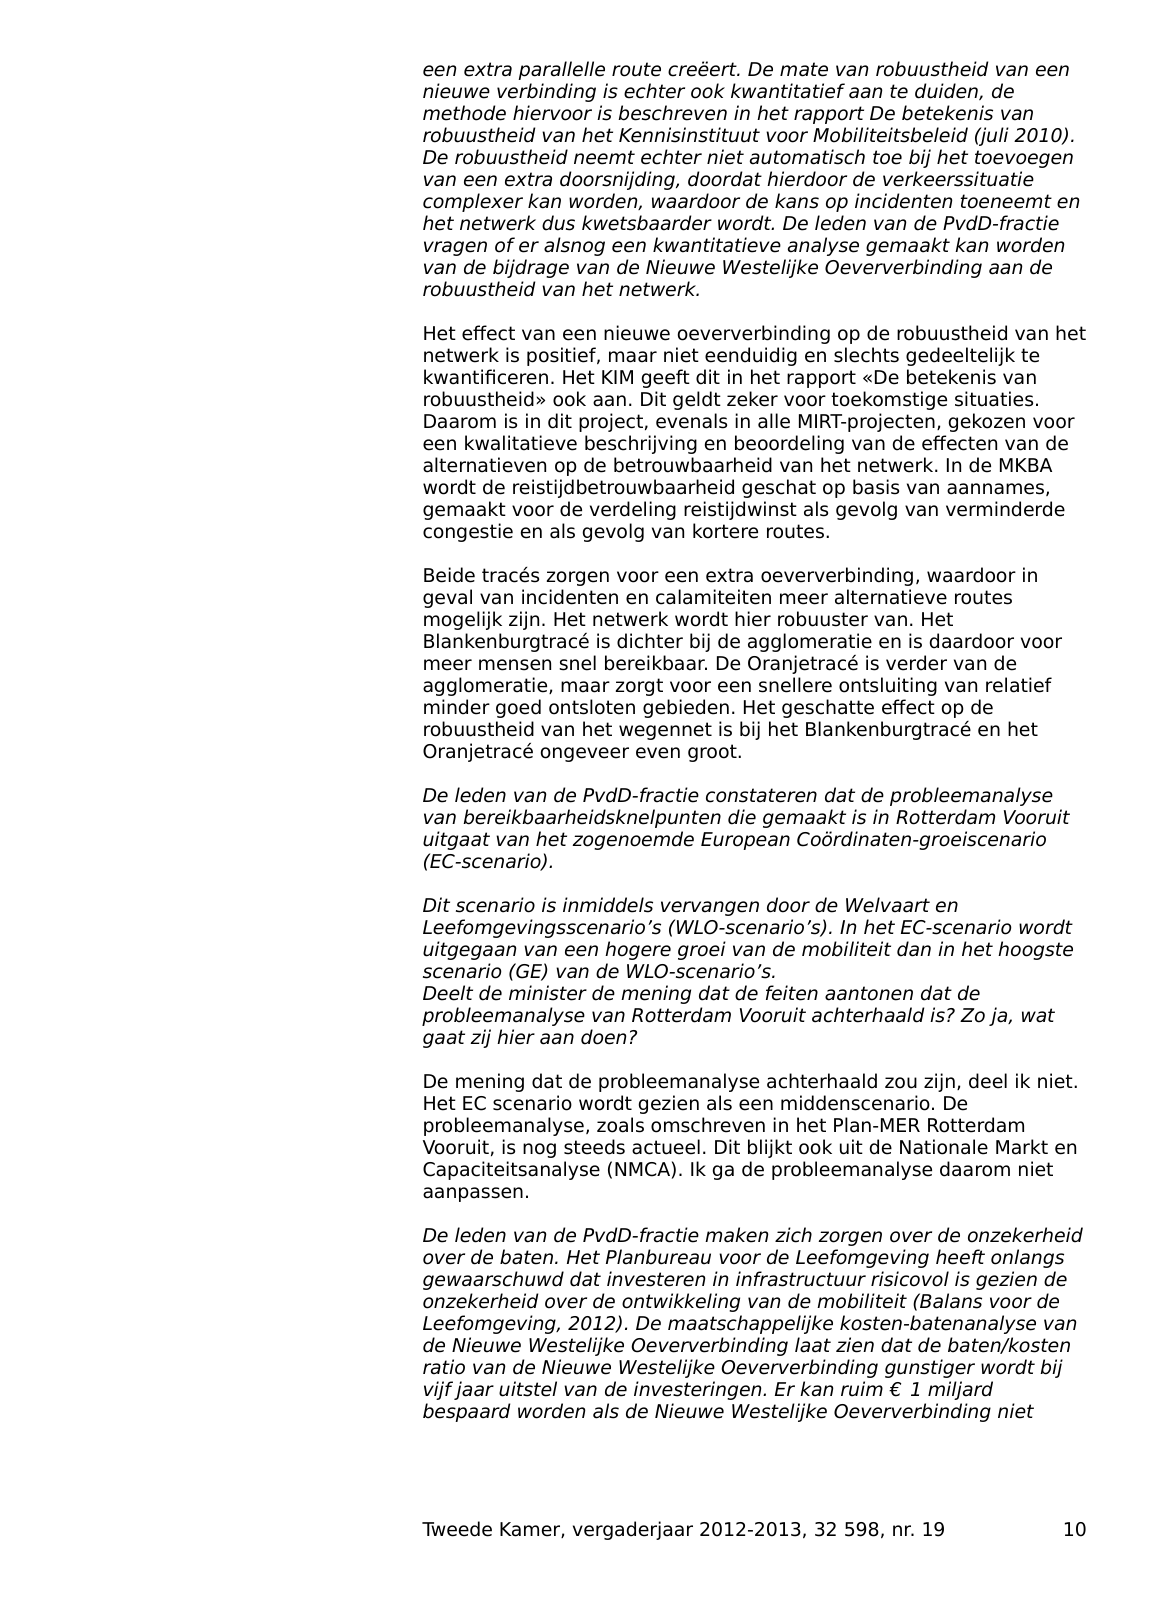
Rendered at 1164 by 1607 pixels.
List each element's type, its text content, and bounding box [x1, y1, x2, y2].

text De leden van de PvdD-fractie maken zich zorgen over de onzekerheid over de baten. Het Planbureau voor de Leefomgeving heeft onlangs gewaarschuwd dat investeren in infrastructuur risicovol is gezien de onzekerheid over de ontwikkeling van de mobiliteit (Balans voor de Leefomgeving, 2012). De maatschappelijke kosten-batenanalyse van de Nieuwe Westelijke Oeververbinding laat zien dat de baten/kosten ratio van de Nieuwe Westelijke Oeververbinding gunstiger wordt bij vijf jaar uitstel van de investeringen. Er kan ruim € 1 miljard bespaard worden als de Nieuwe Westelijke Oeververbinding niet [422, 1225, 1087, 1423]
text Deelt de minister de mening dat de feiten aantonen dat de probleemanalyse van Rotterdam Vooruit achterhaald is? Zo ja, wat gaat zij hier aan doen? [422, 983, 1087, 1049]
text Dit scenario is inmiddels vervangen door de Welvaart en Leefomgevingsscenario’s (WLO-scenario’s). In het EC-scenario wordt uitgegaan van een hogere groei van de mobiliteit dan in het hoogste scenario (GE) van de WLO-scenario’s. [422, 895, 1087, 983]
text een extra parallelle route creëert. De mate van robuustheid van een nieuwe verbinding is echter ook kwantitatief aan te duiden, de methode hiervoor is beschreven in het rapport De betekenis van robuustheid van het Kennisinstituut voor Mobiliteitsbeleid (juli 2010). De robuustheid neemt echter niet automatisch toe bij het toevoegen van een extra doorsnijding, doordat hierdoor de verkeerssituatie complexer kan worden, waardoor de kans op incidenten toeneemt en het netwerk dus kwetsbaarder wordt. De leden van de PvdD-fractie vragen of er alsnog een kwantitatieve analyse gemaakt kan worden van de bijdrage van de Nieuwe Westelijke Oeververbinding aan de robuustheid van het netwerk. [422, 59, 1087, 301]
text De mening dat de probleemanalyse achterhaald zou zijn, deel ik niet. Het EC scenario wordt gezien als een middenscenario. De probleemanalyse, zoals omschreven in het Plan-MER Rotterdam Vooruit, is nog steeds actueel. Dit blijkt ook uit de Nationale Markt en Capaciteitsanalyse (NMCA). Ik ga de probleemanalyse daarom niet aanpassen. [422, 1071, 1087, 1203]
text Het effect van een nieuwe oeververbinding op de robuustheid van het netwerk is positief, maar niet eenduidig en slechts gedeeltelijk te kwantificeren. Het KIM geeft dit in het rapport «De betekenis van robuustheid» ook aan. Dit geldt zeker voor toekomstige situaties. Daarom is in dit project, evenals in alle MIRT-projecten, gekozen voor een kwalitatieve beschrijving en beoordeling van de effecten van de alternatieven op de betrouwbaarheid van het netwerk. In de MKBA wordt de reistijdbetrouwbaarheid geschat op basis van aannames, gemaakt voor de verdeling reistijdwinst als gevolg van verminderde congestie en als gevolg van kortere routes. [422, 323, 1087, 543]
text De leden van de PvdD-fractie constateren dat de probleemanalyse van bereikbaarheidsknelpunten die gemaakt is in Rotterdam Vooruit uitgaat van het zogenoemde European Coördinaten-groeiscenario (EC-scenario). [422, 785, 1087, 873]
text Beide tracés zorgen voor een extra oeververbinding, waardoor in geval van incidenten en calamiteiten meer alternatieve routes mogelijk zijn. Het netwerk wordt hier robuuster van. Het Blankenburgtracé is dichter bij de agglomeratie en is daardoor voor meer mensen snel bereikbaar. De Oranjetracé is verder van de agglomeratie, maar zorgt voor een snellere ontsluiting van relatief minder goed ontsloten gebieden. Het geschatte effect op de robuustheid van het wegennet is bij het Blankenburgtracé en het Oranjetracé ongeveer even groot. [422, 565, 1087, 763]
